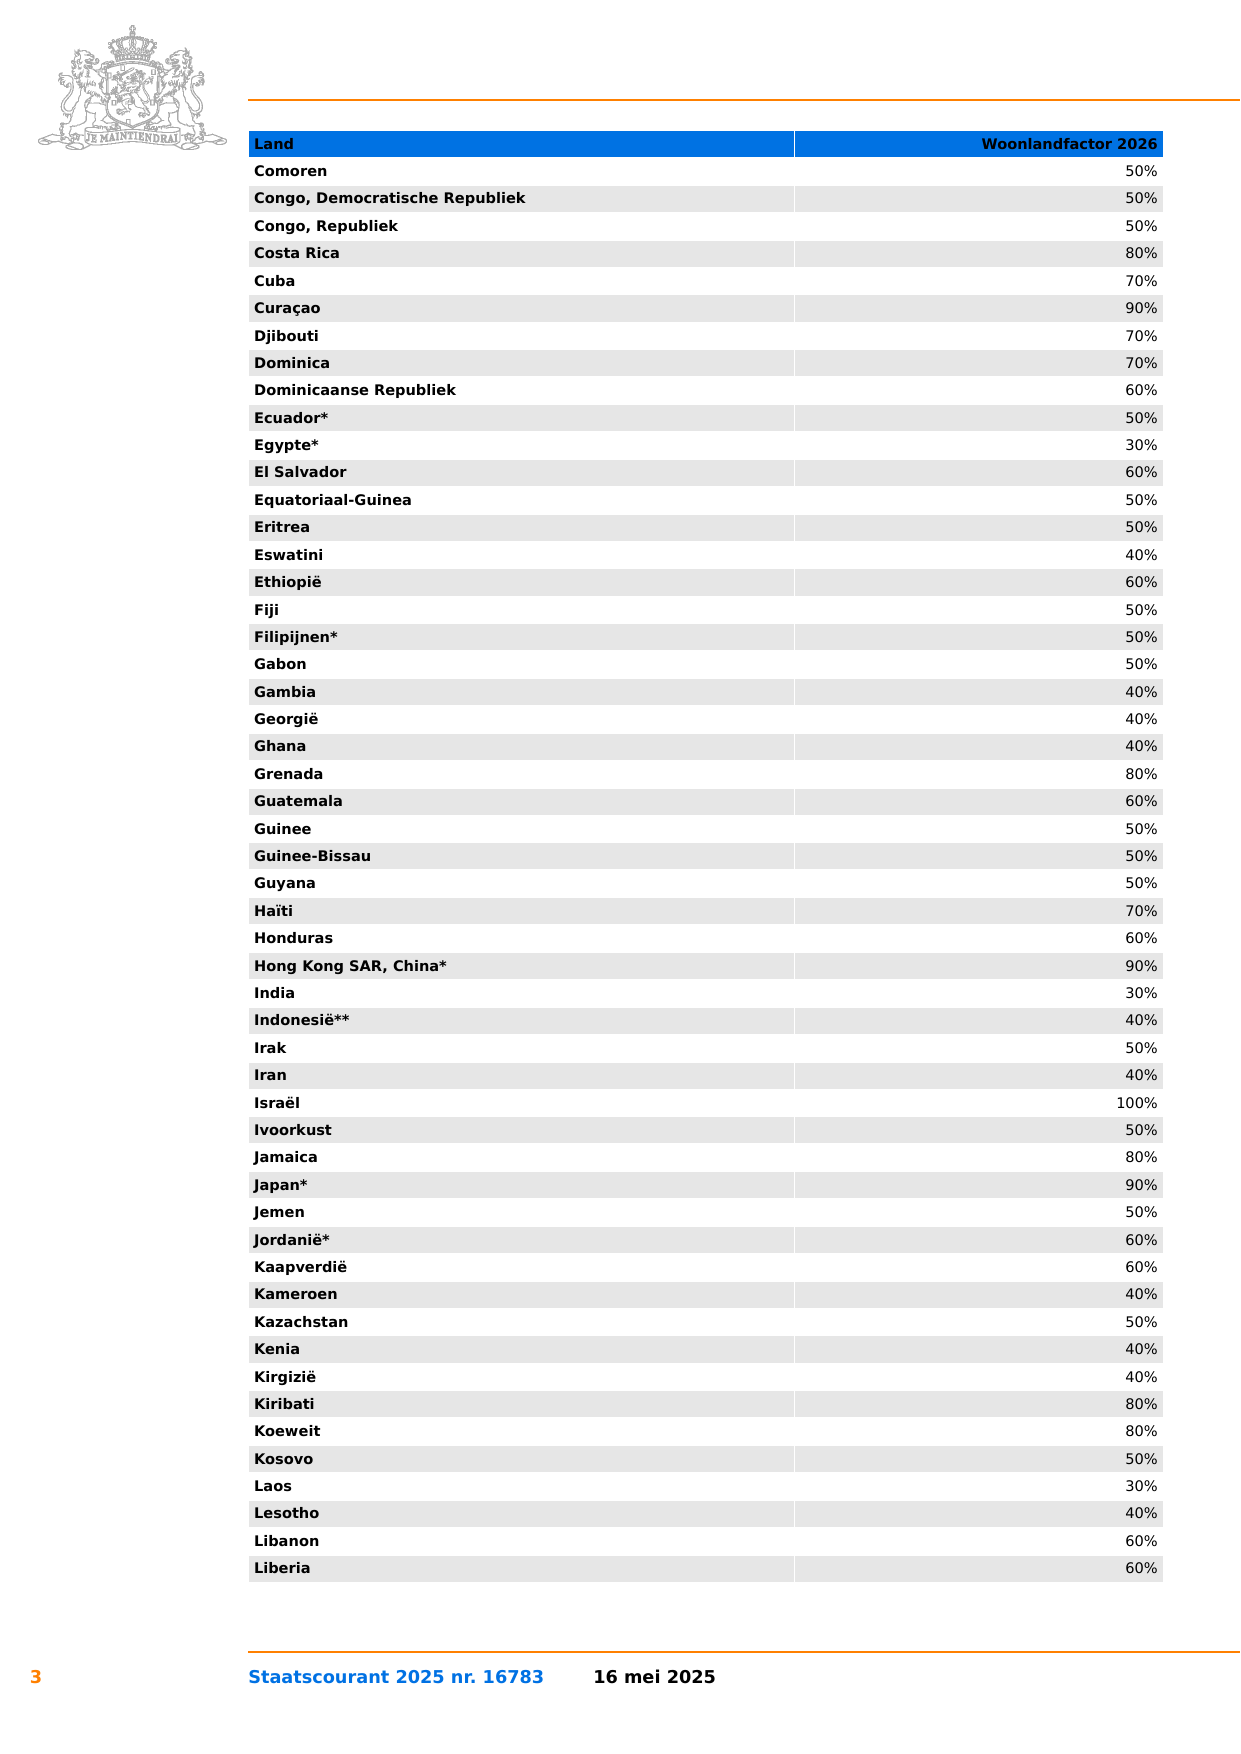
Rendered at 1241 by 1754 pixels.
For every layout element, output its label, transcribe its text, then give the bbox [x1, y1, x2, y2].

table_cell 80% [795, 241, 1163, 267]
table_cell Libanon [249, 1528, 794, 1554]
table_cell 40% [795, 542, 1163, 568]
table_cell Egypte* [249, 432, 794, 459]
table_cell Georgië [249, 706, 794, 733]
table_cell Guyana [249, 871, 794, 897]
table_cell 50% [795, 405, 1163, 431]
table_cell 40% [795, 734, 1163, 760]
table_cell 40% [795, 1364, 1163, 1390]
table_cell Jordanië* [249, 1227, 794, 1253]
table_cell Haïti [249, 898, 794, 924]
table_cell 50% [795, 843, 1163, 869]
table_cell Grenada [249, 761, 794, 787]
table_cell Israël [249, 1090, 794, 1116]
table_cell 40% [795, 1063, 1163, 1089]
table_header Woonlandfactor 2026 [795, 131, 1163, 157]
table_cell 90% [795, 953, 1163, 979]
table_cell 50% [795, 1117, 1163, 1143]
table_cell 80% [795, 1419, 1163, 1445]
table_cell Ethiopië [249, 569, 794, 596]
table_cell 60% [795, 789, 1163, 815]
table_cell 50% [795, 651, 1163, 678]
table_cell Kiribati [249, 1391, 794, 1417]
table_cell 50% [795, 597, 1163, 623]
table_cell 50% [795, 816, 1163, 842]
table_cell 60% [795, 460, 1163, 486]
table_cell Eritrea [249, 515, 794, 541]
table_cell Congo, Democratische Republiek [249, 186, 794, 212]
table_cell 60% [795, 1254, 1163, 1281]
table_cell 50% [795, 487, 1163, 513]
table_cell Laos [249, 1473, 794, 1500]
table_cell Dominicaanse Republiek [249, 378, 794, 404]
picture [38, 25, 227, 150]
table_cell 60% [795, 378, 1163, 404]
table_cell 60% [795, 1528, 1163, 1554]
table_cell 30% [795, 432, 1163, 459]
table_cell 40% [795, 706, 1163, 733]
table_cell Dominica [249, 350, 794, 376]
table_cell 30% [795, 1473, 1163, 1500]
table_cell Irak [249, 1035, 794, 1061]
table_cell Guinee-Bissau [249, 843, 794, 869]
table_header Land [249, 131, 794, 157]
table_cell Congo, Republiek [249, 213, 794, 239]
table_cell 50% [795, 1035, 1163, 1061]
table_cell Kazachstan [249, 1309, 794, 1335]
table_cell Ecuador* [249, 405, 794, 431]
table_cell Curaçao [249, 295, 794, 322]
table_cell Djibouti [249, 323, 794, 349]
table_cell 70% [795, 323, 1163, 349]
table_cell Guatemala [249, 789, 794, 815]
table_cell India [249, 980, 794, 1007]
table_cell 40% [795, 1282, 1163, 1308]
table_cell Koeweit [249, 1419, 794, 1445]
table_cell El Salvador [249, 460, 794, 486]
table_cell 60% [795, 925, 1163, 952]
table_cell Eswatini [249, 542, 794, 568]
table_cell 80% [795, 761, 1163, 787]
table_cell Kenia [249, 1336, 794, 1363]
table_cell 40% [795, 1008, 1163, 1034]
table_cell 80% [795, 1145, 1163, 1171]
table_cell Hong Kong SAR, China* [249, 953, 794, 979]
table_cell 70% [795, 268, 1163, 294]
table_cell Kirgizië [249, 1364, 794, 1390]
table_cell 70% [795, 350, 1163, 376]
table_cell Jamaica [249, 1145, 794, 1171]
table_cell 50% [795, 515, 1163, 541]
table_cell 60% [795, 1556, 1163, 1582]
table_cell 80% [795, 1391, 1163, 1417]
table_cell 50% [795, 186, 1163, 212]
table_cell Kameroen [249, 1282, 794, 1308]
table_cell Guinee [249, 816, 794, 842]
table_cell 90% [795, 295, 1163, 322]
table_cell Equatoriaal-Guinea [249, 487, 794, 513]
table_cell Ivoorkust [249, 1117, 794, 1143]
table_cell Lesotho [249, 1501, 794, 1527]
table_cell 50% [795, 871, 1163, 897]
table_cell 70% [795, 898, 1163, 924]
table_cell 50% [795, 158, 1163, 185]
table_cell Gabon [249, 651, 794, 678]
table_cell Comoren [249, 158, 794, 185]
table_cell Kaapverdië [249, 1254, 794, 1281]
table_cell 50% [795, 1199, 1163, 1226]
table_cell Filipijnen* [249, 624, 794, 650]
table_cell 50% [795, 213, 1163, 239]
table_cell 100% [795, 1090, 1163, 1116]
table_cell 40% [795, 1336, 1163, 1363]
table_cell 40% [795, 1501, 1163, 1527]
table_cell Jemen [249, 1199, 794, 1226]
table_cell Indonesië** [249, 1008, 794, 1034]
table_cell 50% [795, 1446, 1163, 1472]
table_cell Cuba [249, 268, 794, 294]
table_cell Kosovo [249, 1446, 794, 1472]
table_cell Gambia [249, 679, 794, 705]
table_cell 90% [795, 1172, 1163, 1198]
table_cell Liberia [249, 1556, 794, 1582]
table_cell Fiji [249, 597, 794, 623]
table_cell Costa Rica [249, 241, 794, 267]
table_cell 60% [795, 1227, 1163, 1253]
table_cell 40% [795, 679, 1163, 705]
table_cell 50% [795, 1309, 1163, 1335]
table_cell Japan* [249, 1172, 794, 1198]
table_cell Honduras [249, 925, 794, 952]
table_cell Iran [249, 1063, 794, 1089]
table_cell 50% [795, 624, 1163, 650]
table_cell 60% [795, 569, 1163, 596]
table_cell Ghana [249, 734, 794, 760]
table_cell 30% [795, 980, 1163, 1007]
